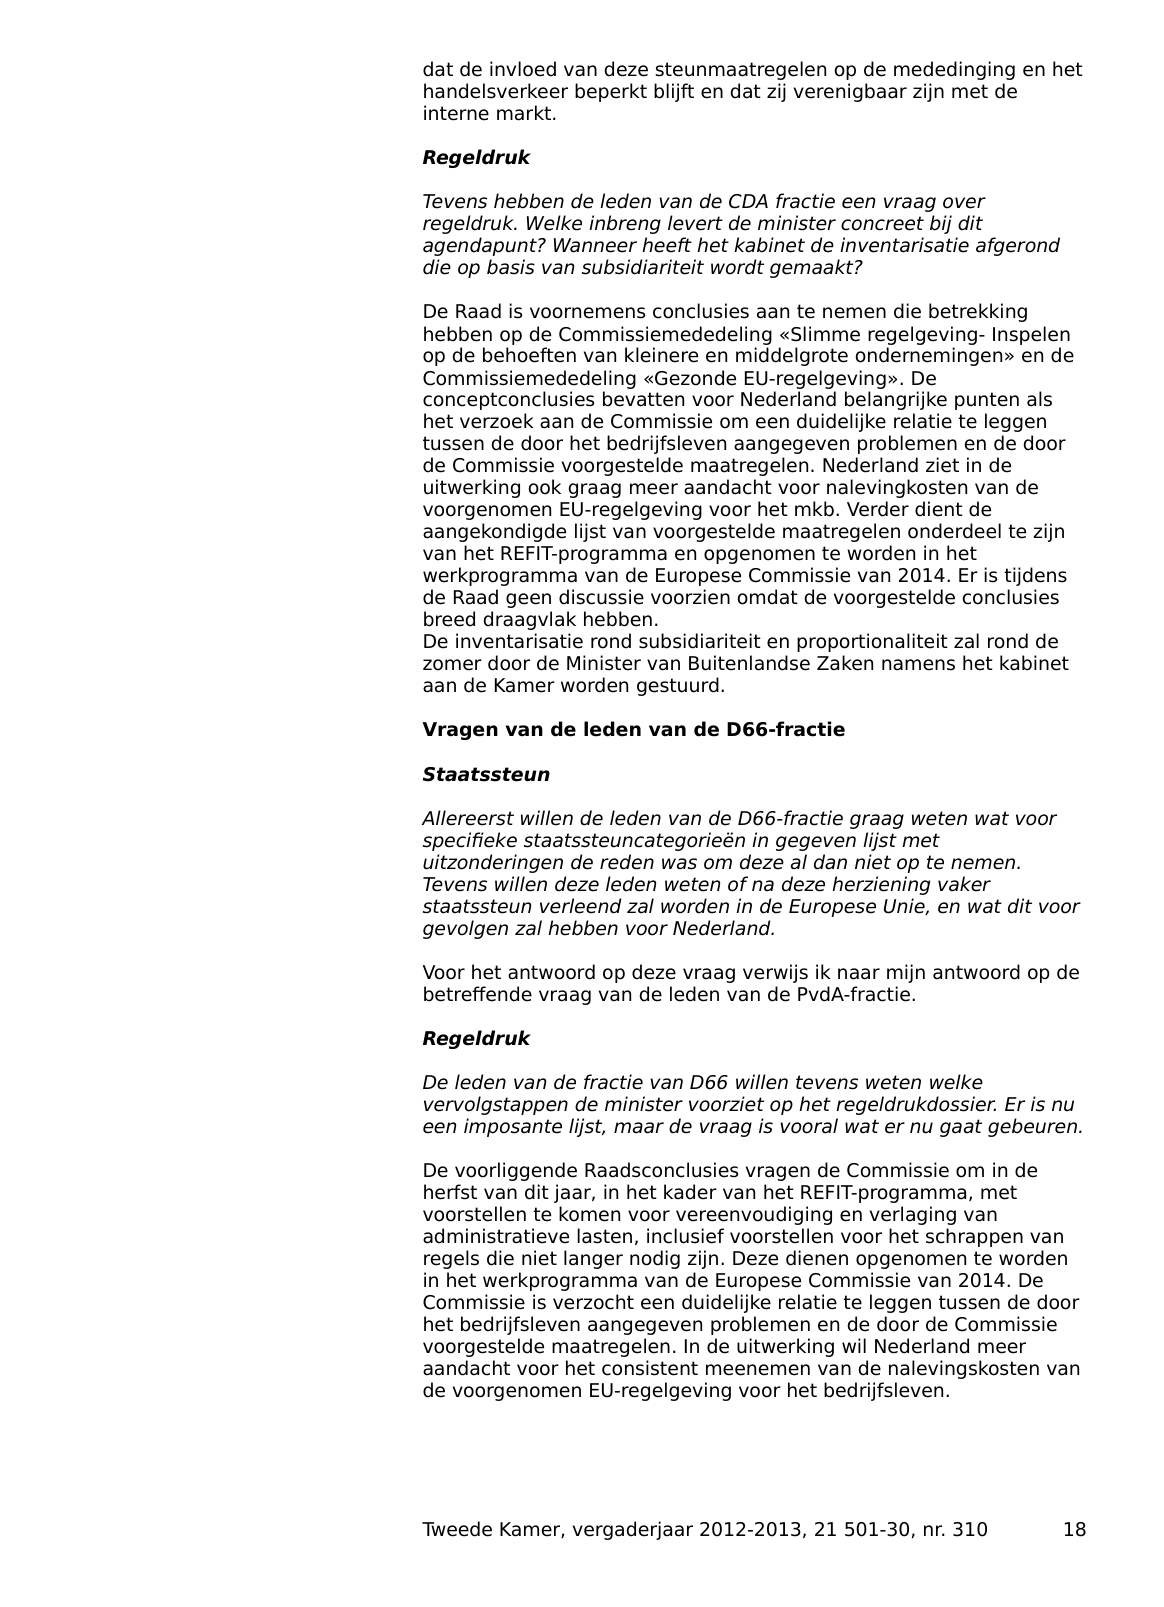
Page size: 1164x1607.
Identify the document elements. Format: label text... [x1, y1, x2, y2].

text Allereerst willen de leden van de D66-fractie graag weten wat voor specifieke staatssteuncategorieën in gegeven lijst met uitzonderingen de reden was om deze al dan niet op te nemen. Tevens willen deze leden weten of na deze herziening vaker staatssteun verleend zal worden in de Europese Unie, en wat dit voor gevolgen zal hebben voor Nederland. [422, 808, 1087, 939]
subtitle Regeldruk [422, 147, 1087, 169]
subtitle Vragen van de leden van de D66-fractie [422, 719, 1087, 741]
text Voor het antwoord op deze vraag verwijs ik naar mijn antwoord op de betreffende vraag van de leden van de PvdA-fractie. [422, 962, 1087, 1006]
subtitle Regeldruk [422, 1028, 1087, 1050]
text dat de invloed van deze steunmaatregelen op de mededinging en het handelsverkeer beperkt blijft en dat zij verenigbaar zijn met de interne markt. [422, 59, 1087, 125]
subtitle Staatssteun [422, 763, 1087, 785]
text De leden van de fractie van D66 willen tevens weten welke vervolgstappen de minister voorziet op het regeldrukdossier. Er is nu een imposante lijst, maar de vraag is vooral wat er nu gaat gebeuren. [422, 1072, 1087, 1138]
text De voorliggende Raadsconclusies vragen de Commissie om in de herfst van dit jaar, in het kader van het REFIT-programma, met voorstellen te komen voor vereenvoudiging en verlaging van administratieve lasten, inclusief voorstellen voor het schrappen van regels die niet langer nodig zijn. Deze dienen opgenomen te worden in het werkprogramma van de Europese Commissie van 2014. De Commissie is verzocht een duidelijke relatie te leggen tussen de door het bedrijfsleven aangegeven problemen en de door de Commissie voorgestelde maatregelen. In de uitwerking wil Nederland meer aandacht voor het consistent meenemen van de nalevingskosten van de voorgenomen EU-regelgeving voor het bedrijfsleven. [422, 1160, 1087, 1402]
text De Raad is voornemens conclusies aan te nemen die betrekking hebben op de Commissiemededeling «Slimme regelgeving- Inspelen op de behoeften van kleinere en middelgrote ondernemingen» en de Commissiemededeling «Gezonde EU-regelgeving». De conceptconclusies bevatten voor Nederland belangrijke punten als het verzoek aan de Commissie om een duidelijke relatie te leggen tussen de door het bedrijfsleven aangegeven problemen en de door de Commissie voorgestelde maatregelen. Nederland ziet in de uitwerking ook graag meer aandacht voor nalevingkosten van de voorgenomen EU-regelgeving voor het mkb. Verder dient de aangekondigde lijst van voorgestelde maatregelen onderdeel te zijn van het REFIT-programma en opgenomen te worden in het werkprogramma van de Europese Commissie van 2014. Er is tijdens de Raad geen discussie voorzien omdat de voorgestelde conclusies breed draagvlak hebben. [422, 301, 1087, 631]
text Tevens hebben de leden van de CDA fractie een vraag over regeldruk. Welke inbreng levert de minister concreet bij dit agendapunt? Wanneer heeft het kabinet de inventarisatie afgerond die op basis van subsidiariteit wordt gemaakt? [422, 191, 1087, 279]
text De inventarisatie rond subsidiariteit en proportionaliteit zal rond de zomer door de Minister van Buitenlandse Zaken namens het kabinet aan de Kamer worden gestuurd. [422, 631, 1087, 697]
